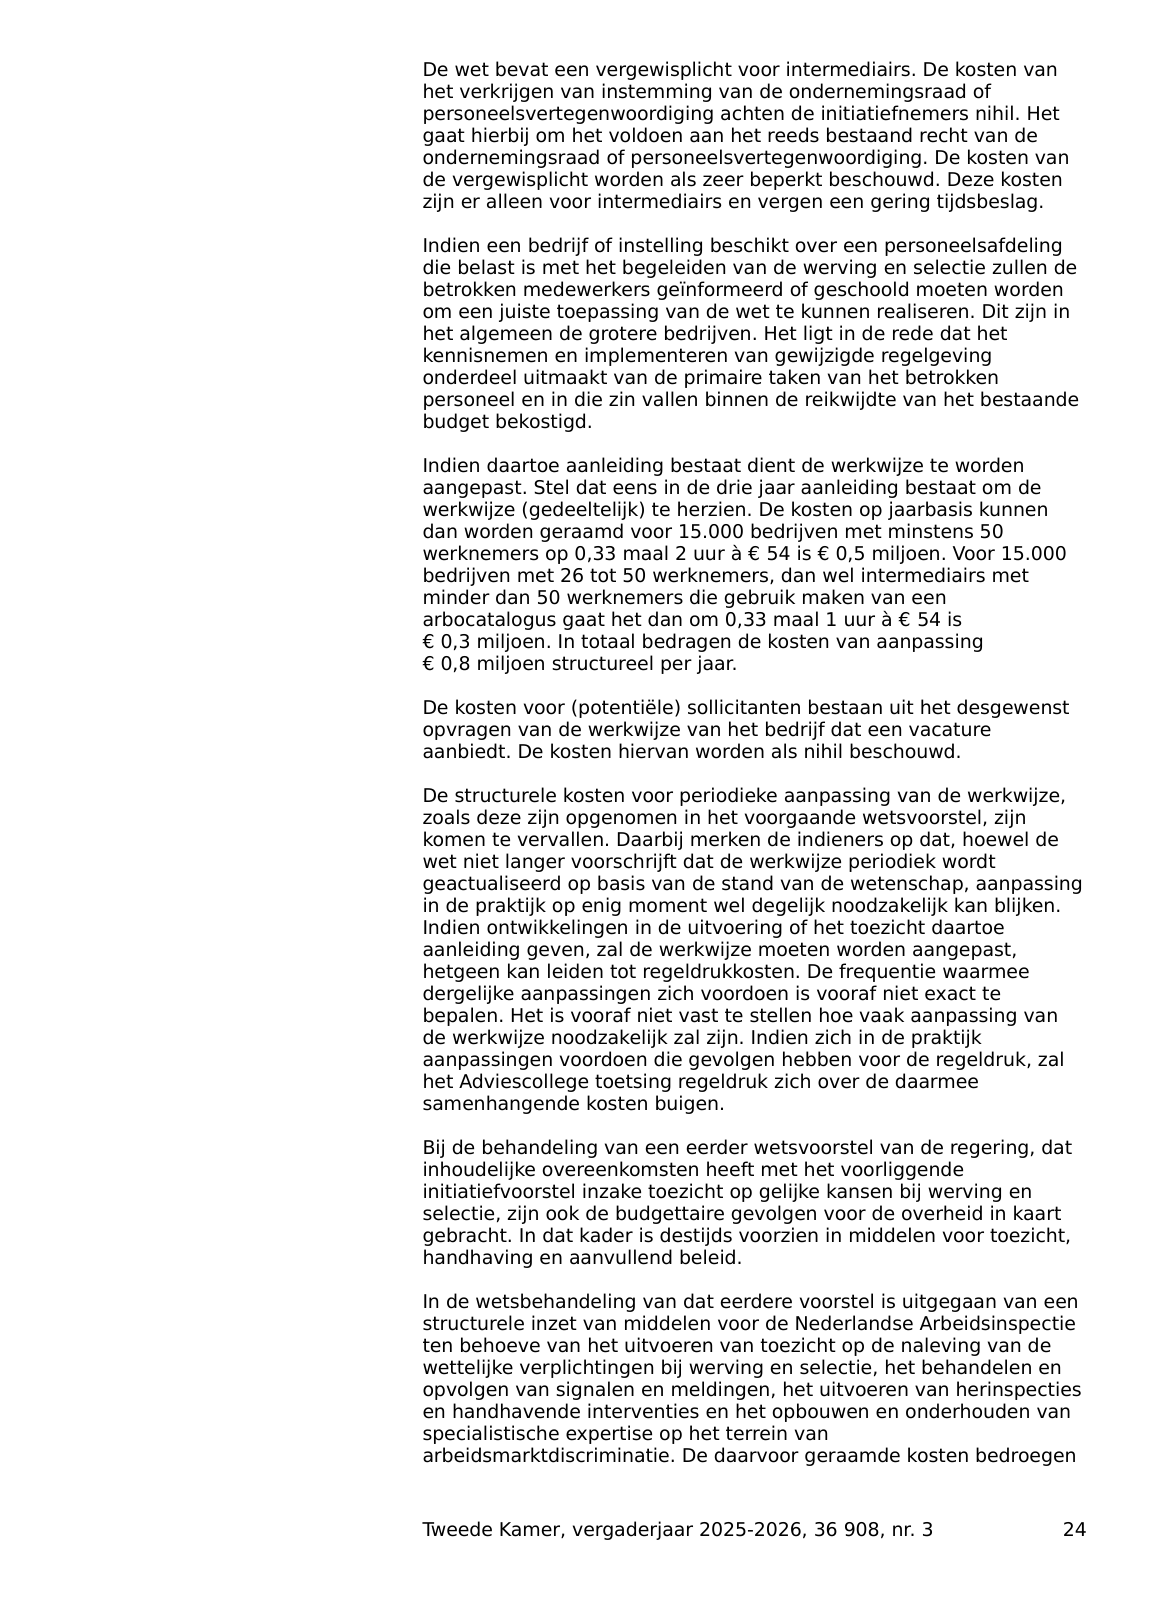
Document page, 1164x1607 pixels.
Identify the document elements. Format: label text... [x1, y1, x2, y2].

text In de wetsbehandeling van dat eerdere voorstel is uitgegaan van een structurele inzet van middelen voor de Nederlandse Arbeidsinspectie ten behoeve van het uitvoeren van toezicht op de naleving van de wettelijke verplichtingen bij werving en selectie, het behandelen en opvolgen van signalen en meldingen, het uitvoeren van herinspecties en handhavende interventies en het opbouwen en onderhouden van specialistische expertise op het terrein van arbeidsmarktdiscriminatie. De daarvoor geraamde kosten bedroegen [422, 1291, 1087, 1467]
text Indien een bedrijf of instelling beschikt over een personeelsafdeling die belast is met het begeleiden van de werving en selectie zullen de betrokken medewerkers geïnformeerd of geschoold moeten worden om een juiste toepassing van de wet te kunnen realiseren. Dit zijn in het algemeen de grotere bedrijven. Het ligt in de rede dat het kennisnemen en implementeren van gewijzigde regelgeving onderdeel uitmaakt van de primaire taken van het betrokken personeel en in die zin vallen binnen de reikwijdte van het bestaande budget bekostigd. [422, 235, 1087, 433]
text De kosten voor (potentiële) sollicitanten bestaan uit het desgewenst opvragen van de werkwijze van het bedrijf dat een vacature aanbiedt. De kosten hiervan worden als nihil beschouwd. [422, 697, 1087, 763]
text De structurele kosten voor periodieke aanpassing van de werkwijze, zoals deze zijn opgenomen in het voorgaande wetsvoorstel, zijn komen te vervallen. Daarbij merken de indieners op dat, hoewel de wet niet langer voorschrijft dat de werkwijze periodiek wordt geactualiseerd op basis van de stand van de wetenschap, aanpassing in de praktijk op enig moment wel degelijk noodzakelijk kan blijken. Indien ontwikkelingen in de uitvoering of het toezicht daartoe aanleiding geven, zal de werkwijze moeten worden aangepast, hetgeen kan leiden tot regeldrukkosten. De frequentie waarmee dergelijke aanpassingen zich voordoen is vooraf niet exact te bepalen. Het is vooraf niet vast te stellen hoe vaak aanpassing van de werkwijze noodzakelijk zal zijn. Indien zich in de praktijk aanpassingen voordoen die gevolgen hebben voor de regeldruk, zal het Adviescollege toetsing regeldruk zich over de daarmee samenhangende kosten buigen. [422, 785, 1087, 1115]
text De wet bevat een vergewisplicht voor intermediairs. De kosten van het verkrijgen van instemming van de ondernemingsraad of personeelsvertegenwoordiging achten de initiatiefnemers nihil. Het gaat hierbij om het voldoen aan het reeds bestaand recht van de ondernemingsraad of personeelsvertegenwoordiging. De kosten van de vergewisplicht worden als zeer beperkt beschouwd. Deze kosten zijn er alleen voor intermediairs en vergen een gering tijdsbeslag. [422, 59, 1087, 213]
text Indien daartoe aanleiding bestaat dient de werkwijze te worden aangepast. Stel dat eens in de drie jaar aanleiding bestaat om de werkwijze (gedeeltelijk) te herzien. De kosten op jaarbasis kunnen dan worden geraamd voor 15.000 bedrijven met minstens 50 werknemers op 0,33 maal 2 uur à € 54 is € 0,5 miljoen. Voor 15.000 bedrijven met 26 tot 50 werknemers, dan wel intermediairs met minder dan 50 werknemers die gebruik maken van een arbocatalogus gaat het dan om 0,33 maal 1 uur à € 54 is € 0,3 miljoen. In totaal bedragen de kosten van aanpassing € 0,8 miljoen structureel per jaar. [422, 455, 1087, 675]
text Bij de behandeling van een eerder wetsvoorstel van de regering, dat inhoudelijke overeenkomsten heeft met het voorliggende initiatiefvoorstel inzake toezicht op gelijke kansen bij werving en selectie, zijn ook de budgettaire gevolgen voor de overheid in kaart gebracht. In dat kader is destijds voorzien in middelen voor toezicht, handhaving en aanvullend beleid. [422, 1137, 1087, 1269]
